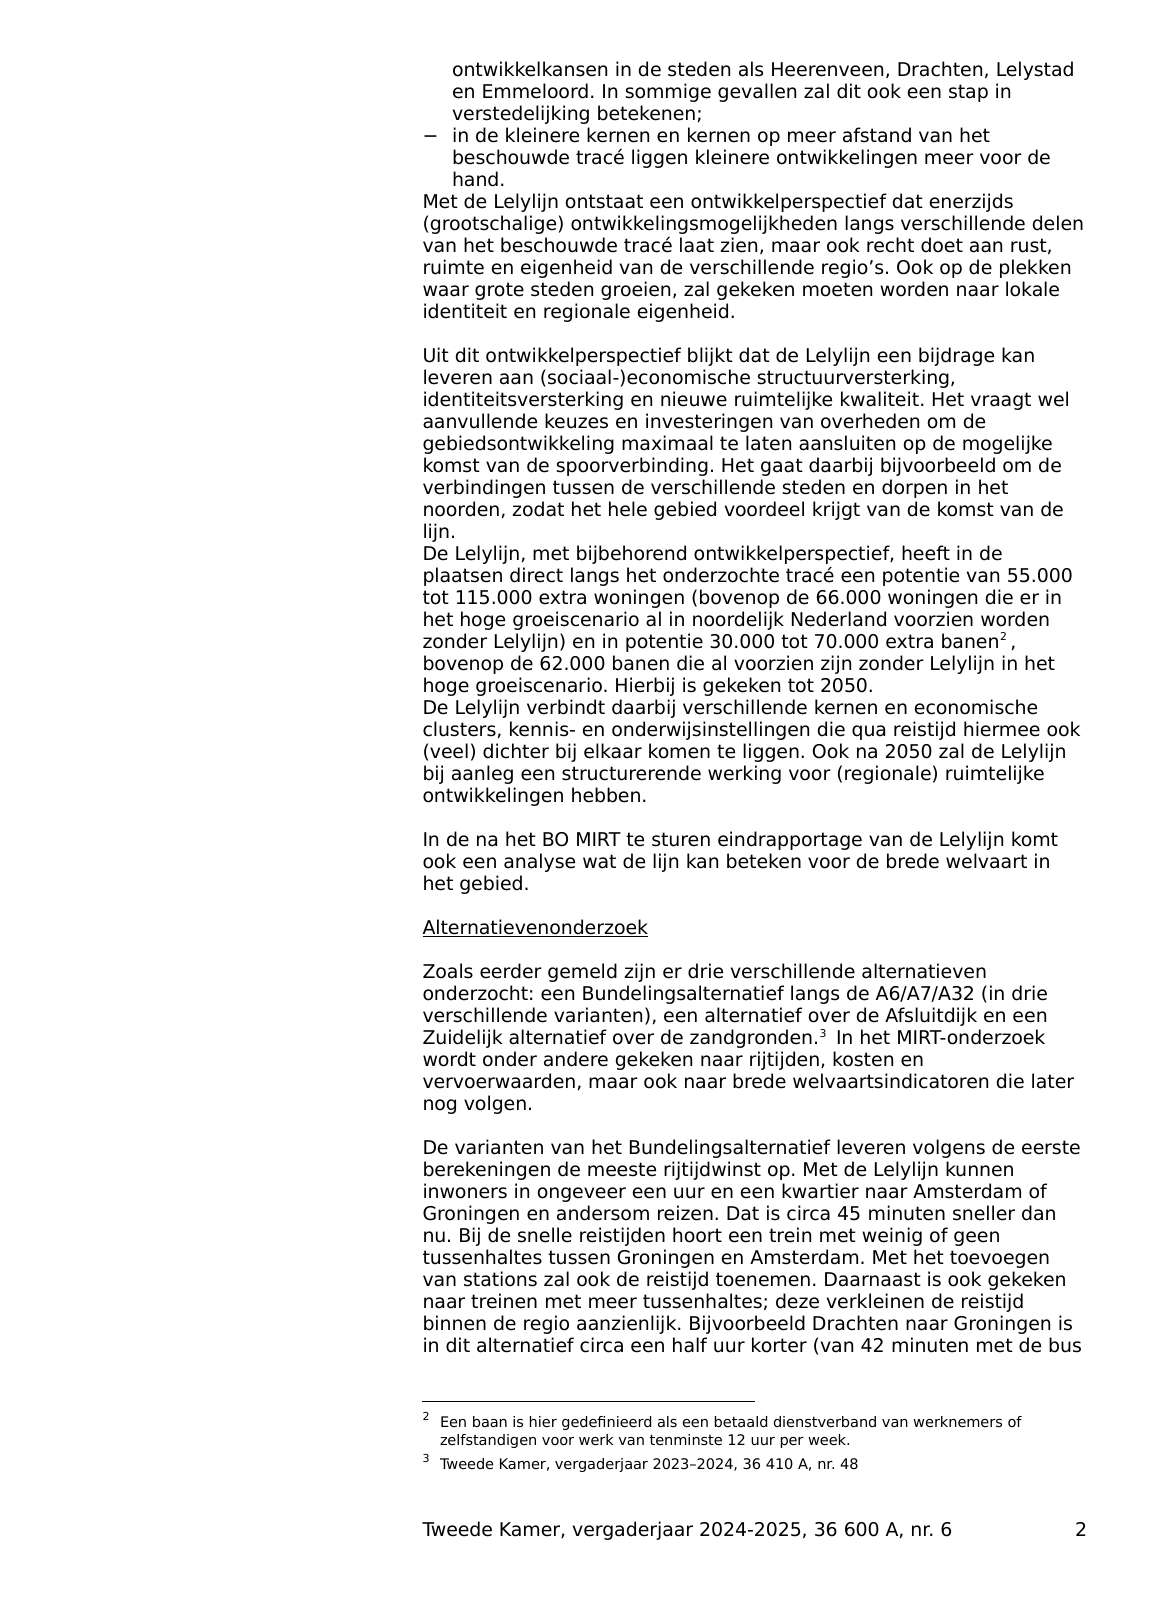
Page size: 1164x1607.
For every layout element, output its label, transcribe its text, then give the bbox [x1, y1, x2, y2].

text In de na het BO MIRT te sturen eindrapportage van de Lelylijn komt ook een analyse wat de lijn kan beteken voor de brede welvaart in het gebied. [422, 829, 1087, 895]
text Een baan is hier gedefinieerd als een betaald dienstverband van werknemers of zelfstandigen voor werk van tenminste 12 uur per week. [422, 1410, 1087, 1449]
text Met de Lelylijn ontstaat een ontwikkelperspectief dat enerzijds (grootschalige) ontwikkelingsmogelijkheden langs verschillende delen van het beschouwde tracé laat zien, maar ook recht doet aan rust, ruimte en eigenheid van de verschillende regio’s. Ook op de plekken waar grote steden groeien, zal gekeken moeten worden naar lokale identiteit en regionale eigenheid. [422, 191, 1087, 323]
text Zoals eerder gemeld zijn er drie verschillende alternatieven onderzocht: een Bundelingsalternatief langs de A6/A7/A32 (in drie verschillende varianten), een alternatief over de Afsluitdijk en een Zuidelijk alternatief over de zandgronden. In het MIRT-onderzoek wordt onder andere gekeken naar rijtijden, kosten en vervoerwaarden, maar ook naar brede welvaartsindicatoren die later nog volgen. [422, 961, 1087, 1115]
text De varianten van het Bundelingsalternatief leveren volgens de eerste berekeningen de meeste rijtijdwinst op. Met de Lelylijn kunnen inwoners in ongeveer een uur en een kwartier naar Amsterdam of Groningen en andersom reizen. Dat is circa 45 minuten sneller dan nu. Bij de snelle reistijden hoort een trein met weinig of geen tussenhaltes tussen Groningen en Amsterdam. Met het toevoegen van stations zal ook de reistijd toenemen. Daarnaast is ook gekeken naar treinen met meer tussenhaltes; deze verkleinen de reistijd binnen de regio aanzienlijk. Bijvoorbeeld Drachten naar Groningen is in dit alternatief circa een half uur korter (van 42 minuten met de bus [422, 1137, 1087, 1357]
text De Lelylijn, met bijbehorend ontwikkelperspectief, heeft in de plaatsen direct langs het onderzochte tracé een potentie van 55.000 tot 115.000 extra woningen (bovenop de 66.000 woningen die er in het hoge groeiscenario al in noordelijk Nederland voorzien worden zonder Lelylijn) en in potentie 30.000 tot 70.000 extra banen, bovenop de 62.000 banen die al voorzien zijn zonder Lelylijn in het hoge groeiscenario. Hierbij is gekeken tot 2050. [422, 543, 1087, 697]
text Tweede Kamer, vergaderjaar 2023–2024, 36 410 A, nr. 48 [422, 1452, 1087, 1474]
text − in de kleinere kernen en kernen op meer afstand van het beschouwde tracé liggen kleinere ontwikkelingen meer voor de hand. [422, 125, 1087, 191]
text Uit dit ontwikkelperspectief blijkt dat de Lelylijn een bijdrage kan leveren aan (sociaal-)economische structuurversterking, identiteitsversterking en nieuwe ruimtelijke kwaliteit. Het vraagt wel aanvullende keuzes en investeringen van overheden om de gebiedsontwikkeling maximaal te laten aansluiten op de mogelijke komst van de spoorverbinding. Het gaat daarbij bijvoorbeeld om de verbindingen tussen de verschillende steden en dorpen in het noorden, zodat het hele gebied voordeel krijgt van de komst van de lijn. [422, 345, 1087, 543]
text ontwikkelkansen in de steden als Heerenveen, Drachten, Lelystad en Emmeloord. In sommige gevallen zal dit ook een stap in verstedelijking betekenen; [422, 59, 1087, 125]
text De Lelylijn verbindt daarbij verschillende kernen en economische clusters, kennis- en onderwijsinstellingen die qua reistijd hiermee ook (veel) dichter bij elkaar komen te liggen. Ook na 2050 zal de Lelylijn bij aanleg een structurerende werking voor (regionale) ruimtelijke ontwikkelingen hebben. [422, 697, 1087, 807]
subtitle Alternatievenonderzoek [422, 917, 1087, 939]
